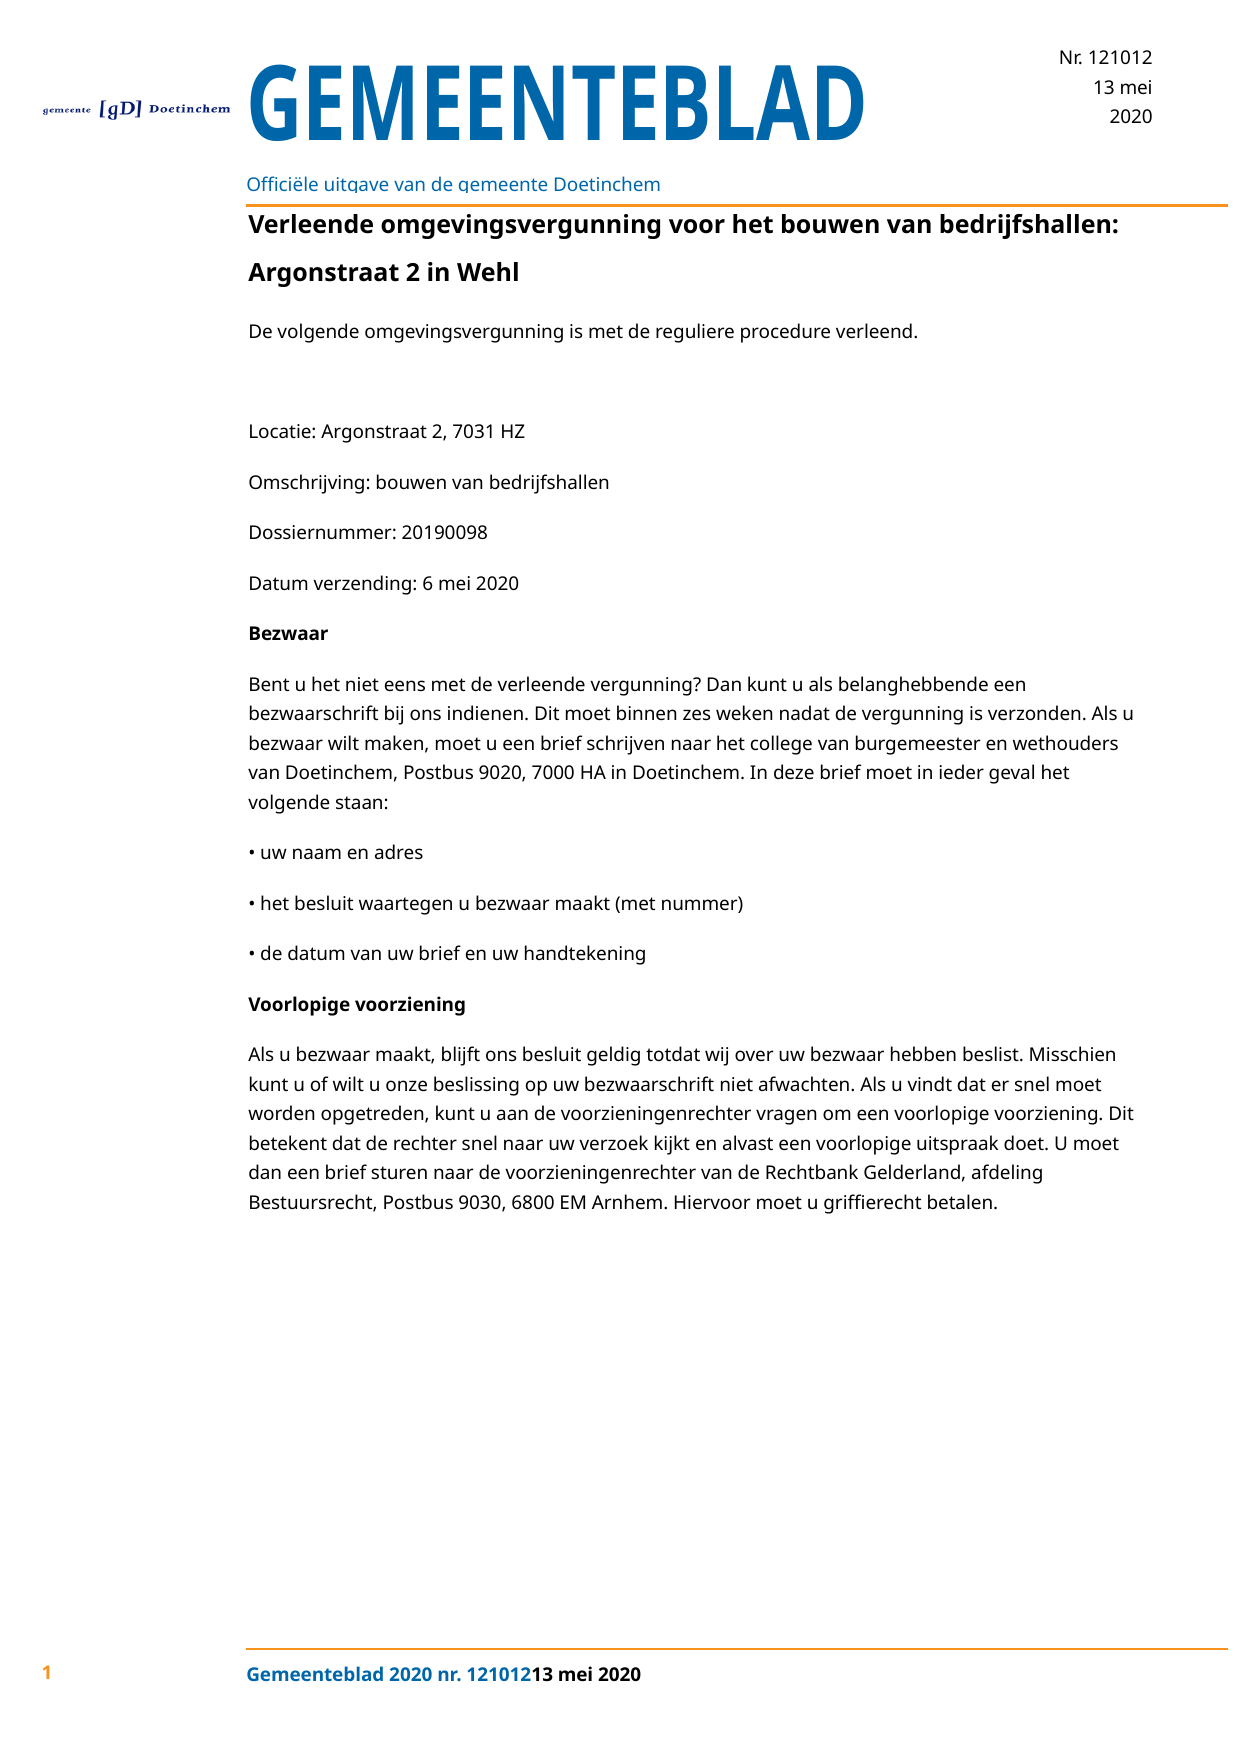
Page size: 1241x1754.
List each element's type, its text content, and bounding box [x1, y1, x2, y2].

text Locatie: Argonstraat 2, 7031 HZ [248, 419, 1152, 444]
text • uw naam en adres [248, 839, 1152, 865]
picture [41, 47, 231, 172]
text Dossiernummer: 20190098 [248, 519, 1152, 545]
text Voorlopige voorziening [248, 991, 1152, 1017]
text De volgende omgevingsvergunning is met de reguliere procedure verleend. [248, 318, 1152, 344]
text Als u bezwaar maakt, blijft ons besluit geldig totdat wij over uw bezwaar hebben beslist. Misschien kunt u of wilt u onze beslissing op uw bezwaarschrift niet afwachten. Als u vindt dat er snel moet worden opgetreden, kunt u aan de voorzieningenrechter vragen om een voorlopige voorziening. Dit betekent dat de rechter snel naar uw verzoek kijkt en alvast een voorlopige uitspraak doet. U moet dan een brief sturen naar de voorzieningenrechter van de Rechtbank Gelderland, afdeling Bestuursrecht, Postbus 9030, 6800 EM Arnhem. Hiervoor moet u griffierecht betalen. [248, 1041, 1152, 1215]
text Bezwaar [248, 620, 1152, 646]
text Bent u het niet eens met de verleende vergunning? Dan kunt u als belanghebbende een bezwaarschrift bij ons indienen. Dit moet binnen zes weken nadat de vergunning is verzonden. Als u bezwaar wilt maken, moet u een brief schrijven naar het college van burgemeester en wethouders van Doetinchem, Postbus 9020, 7000 HA in Doetinchem. In deze brief moet in ieder geval het volgende staan: [248, 671, 1152, 815]
text Datum verzending: 6 mei 2020 [248, 570, 1152, 596]
text Verleende omgevingsvergunning voor het bouwen van bedrijfshallen: Argonstraat 2 in Wehl [248, 207, 1152, 288]
text Omschrijving: bouwen van bedrijfshallen [248, 469, 1152, 495]
text • het besluit waartegen u bezwaar maakt (met nummer) [248, 890, 1152, 916]
text • de datum van uw brief en uw handtekening [248, 940, 1152, 966]
